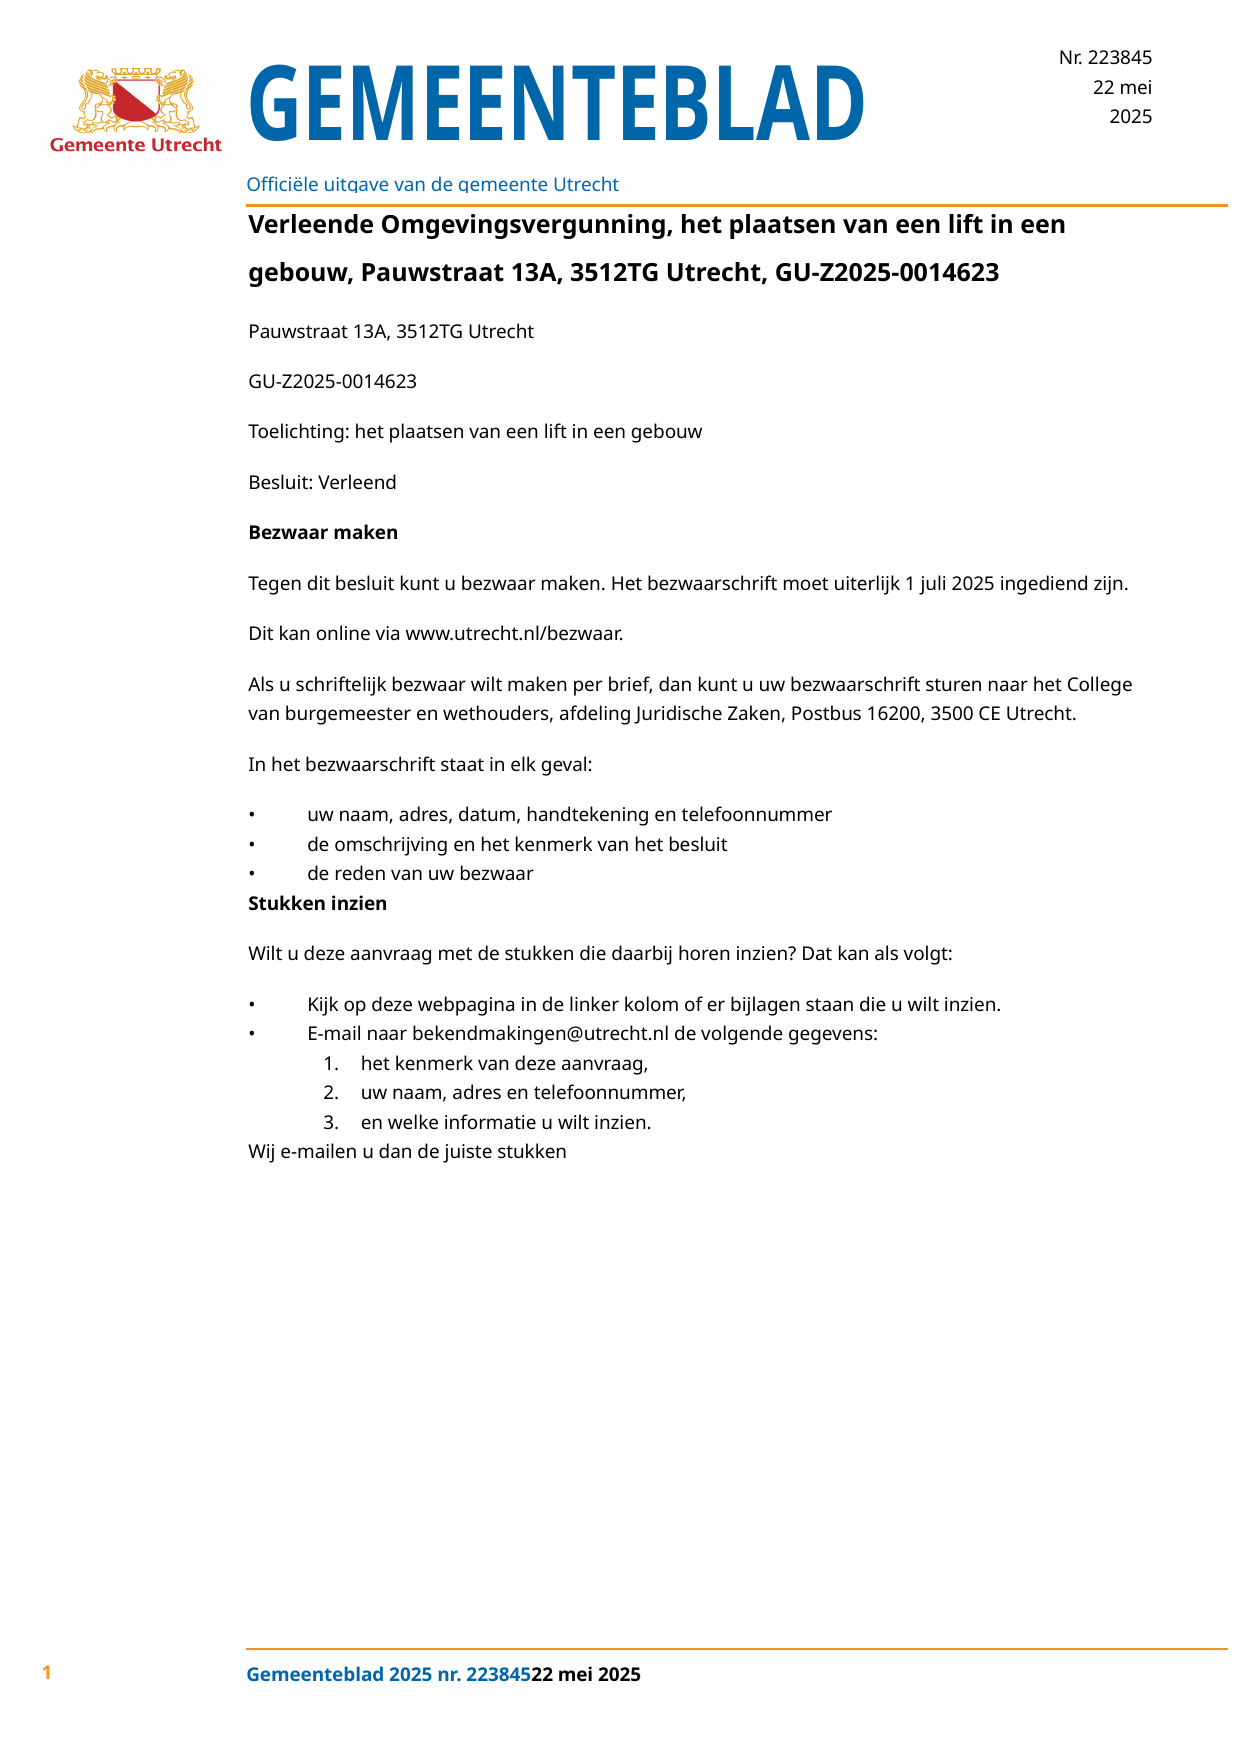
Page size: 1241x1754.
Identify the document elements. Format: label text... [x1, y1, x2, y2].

text Wij e-mailen u dan de juiste stukken [248, 1139, 1152, 1164]
text Toelichting: het plaatsen van een lift in een gebouw [248, 419, 1152, 444]
text GU-Z2025-0014623 [248, 368, 1152, 394]
list uw naam, adres, datum, handtekening en telefoonnummer [248, 801, 1152, 827]
list de omschrijving en het kenmerk van het besluit [248, 831, 1152, 857]
text Besluit: Verleend [248, 469, 1152, 495]
text Wilt u deze aanvraag met de stukken die daarbij horen inzien? Dat kan als volgt: [248, 940, 1152, 966]
list de reden van uw bezwaar [248, 860, 1152, 886]
text Tegen dit besluit kunt u bezwaar maken. Het bezwaarschrift moet uiterlijk 1 juli 2025 ingediend zijn. [248, 570, 1152, 596]
list uw naam, adres en telefoonnummer, [323, 1079, 1152, 1105]
text In het bezwaarschrift staat in elk geval: [248, 751, 1152, 777]
text Stukken inzien [248, 890, 1152, 916]
list Kijk op deze webpagina in de linker kolom of er bijlagen staan die u wilt inzien. [248, 991, 1152, 1017]
text Bezwaar maken [248, 519, 1152, 545]
list het kenmerk van deze aanvraag, [323, 1050, 1152, 1076]
list E-mail naar bekendmakingen@utrecht.nl de volgende gegevens: [248, 1020, 1152, 1046]
list en welke informatie u wilt inzien. [323, 1109, 1152, 1135]
text Als u schriftelijk bezwaar wilt maken per brief, dan kunt u uw bezwaarschrift sturen naar het College van burgemeester en wethouders, afdeling Juridische Zaken, Postbus 16200, 3500 CE Utrecht. [248, 671, 1152, 726]
text Pauwstraat 13A, 3512TG Utrecht [248, 318, 1152, 344]
text Dit kan online via www.utrecht.nl/bezwaar. [248, 620, 1152, 646]
text Verleende Omgevingsvergunning, het plaatsen van een lift in een gebouw, Pauwstraat 13A, 3512TG Utrecht, GU-Z2025-0014623 [248, 207, 1152, 288]
picture [41, 47, 231, 172]
